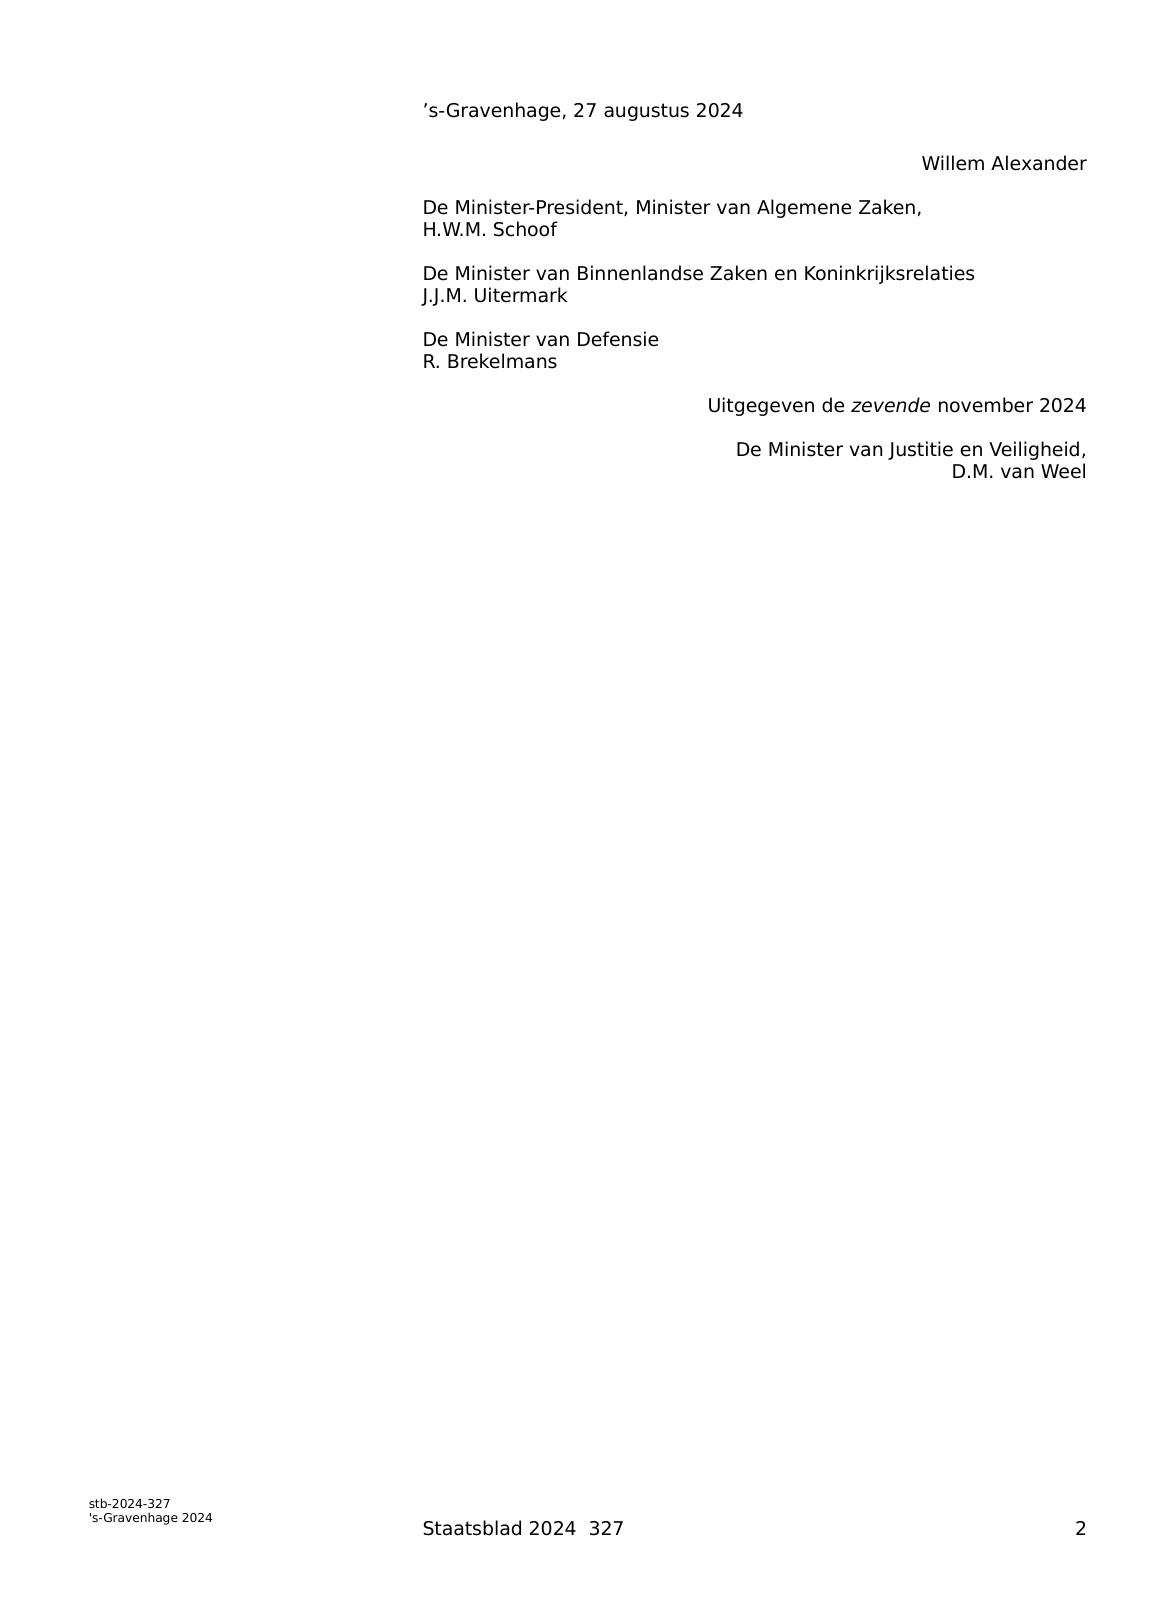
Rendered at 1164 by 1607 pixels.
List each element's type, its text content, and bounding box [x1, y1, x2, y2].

text 's-Gravenhage 2024 [88, 1511, 323, 1525]
text De Minister van Binnenlandse Zaken en Koninkrijksrelaties J.J.M. Uitermark [422, 263, 1087, 307]
text Willem Alexander [422, 152, 1087, 174]
text stb-2024-327 [88, 1497, 323, 1511]
text De Minister van Justitie en Veiligheid, D.M. van Weel [422, 439, 1087, 483]
text Uitgegeven de zevende november 2024 [422, 395, 1087, 417]
text ’s-Gravenhage, 27 augustus 2024 [422, 100, 1087, 122]
text De Minister van Defensie R. Brekelmans [422, 329, 1087, 373]
text De Minister-President, Minister van Algemene Zaken, H.W.M. Schoof [422, 197, 1087, 241]
